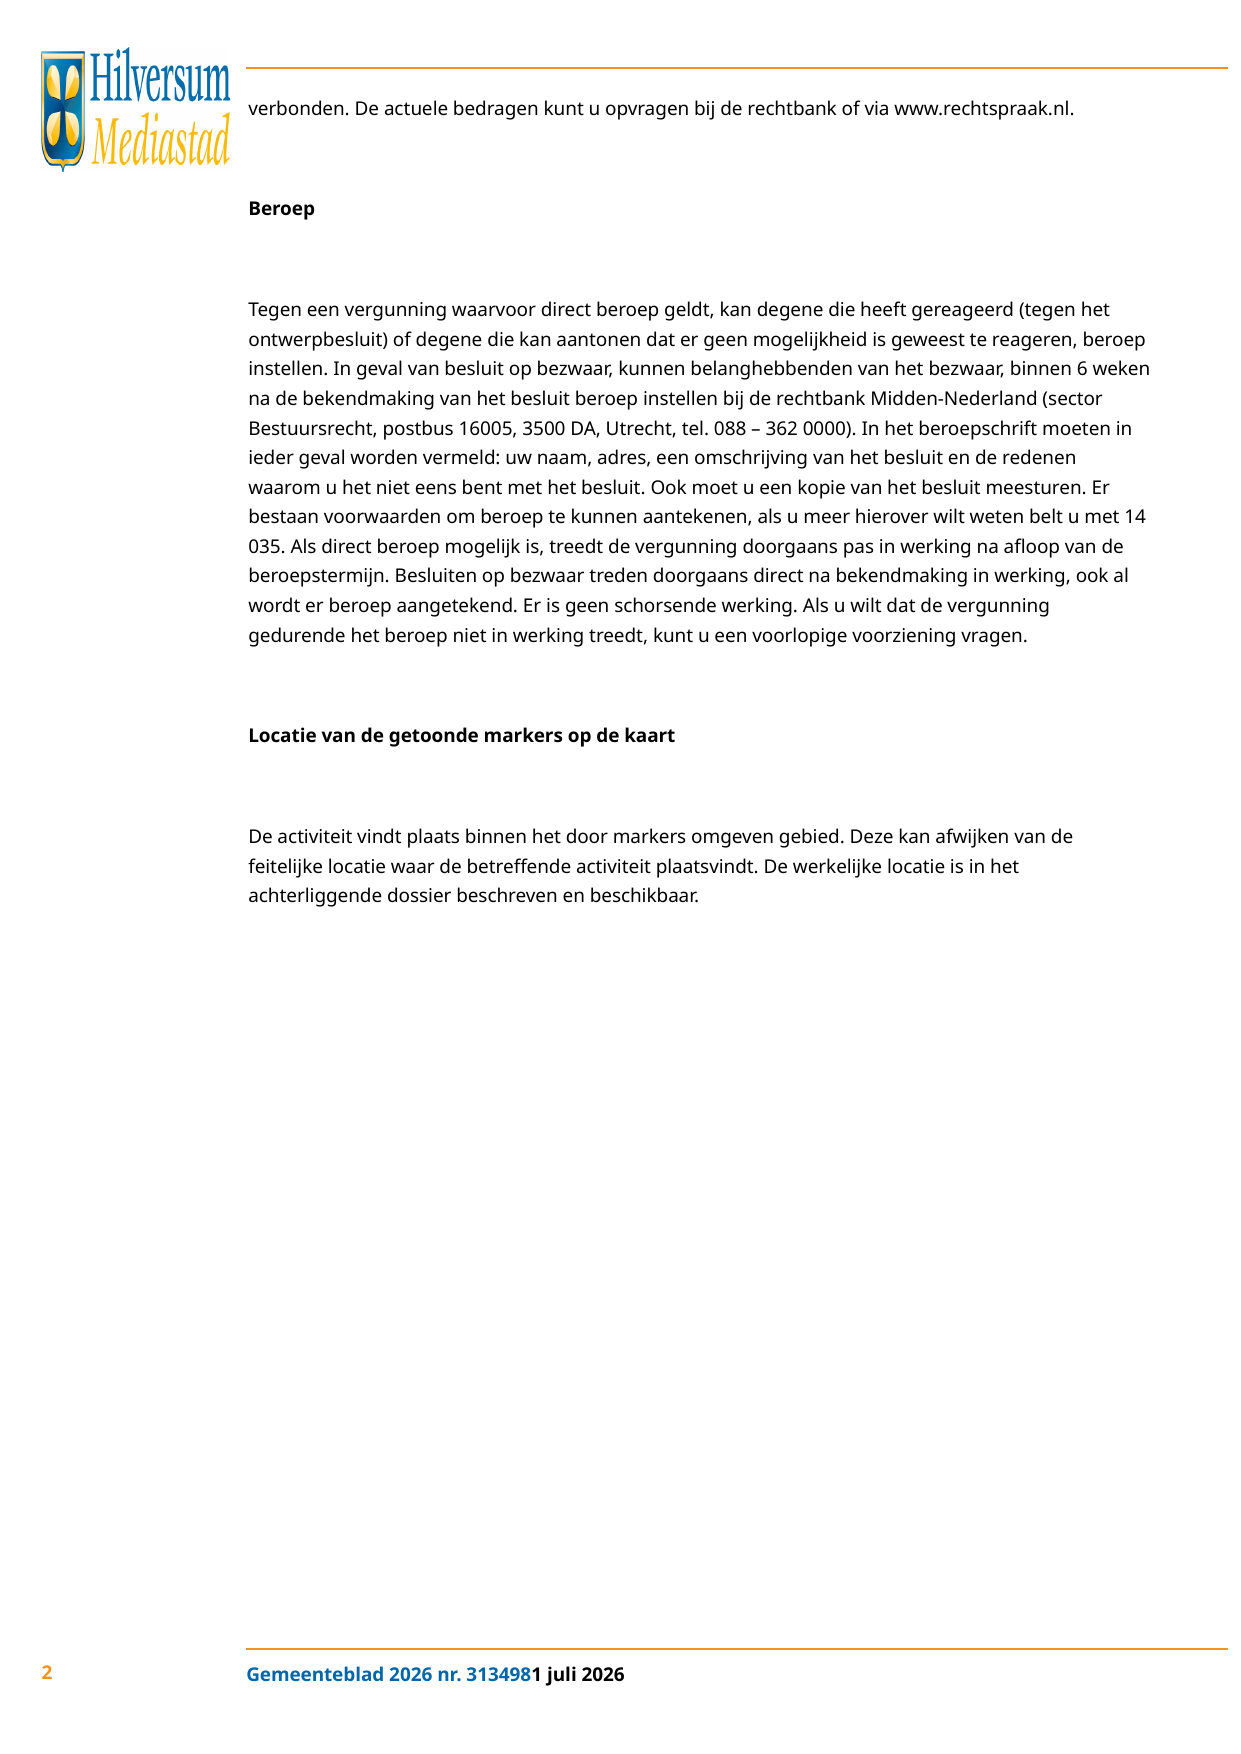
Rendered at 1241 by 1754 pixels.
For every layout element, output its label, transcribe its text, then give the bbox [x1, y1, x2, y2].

text Beroep [248, 196, 1152, 221]
text Locatie van de getoonde markers op de kaart [248, 723, 1152, 748]
text Tegen een vergunning waarvoor direct beroep geldt, kan degene die heeft gereageerd (tegen het ontwerpbesluit) of degene die kan aantonen dat er geen mogelijkheid is geweest te reageren, beroep instellen. In geval van besluit op bezwaar, kunnen belanghebbenden van het bezwaar, binnen 6 weken na de bekendmaking van het besluit beroep instellen bij de rechtbank Midden-Nederland (sector Bestuursrecht, postbus 16005, 3500 DA, Utrecht, tel. 088 – 362 0000). In het beroepschrift moeten in ieder geval worden vermeld: uw naam, adres, een omschrijving van het besluit en de redenen waarom u het niet eens bent met het besluit. Ook moet u een kopie van het besluit meesturen. Er bestaan voorwaarden om beroep te kunnen aantekenen, als u meer hierover wilt weten belt u met 14 035. Als direct beroep mogelijk is, treedt de vergunning doorgaans pas in werking na afloop van de beroepstermijn. Besluiten op bezwaar treden doorgaans direct na bekendmaking in werking, ook al wordt er beroep aangetekend. Er is geen schorsende werking. Als u wilt dat de vergunning gedurende het beroep niet in werking treedt, kunt u een voorlopige voorziening vragen. [248, 296, 1152, 648]
text De activiteit vindt plaats binnen het door markers omgeven gebied. Deze kan afwijken van de feitelijke locatie waar de betreffende activiteit plaatsvindt. De werkelijke locatie is in het achterliggende dossier beschreven en beschikbaar. [248, 823, 1152, 908]
picture [41, 47, 231, 172]
text verbonden. De actuele bedragen kunt u opvragen bij de rechtbank of via www.rechtspraak.nl. [248, 95, 1152, 121]
